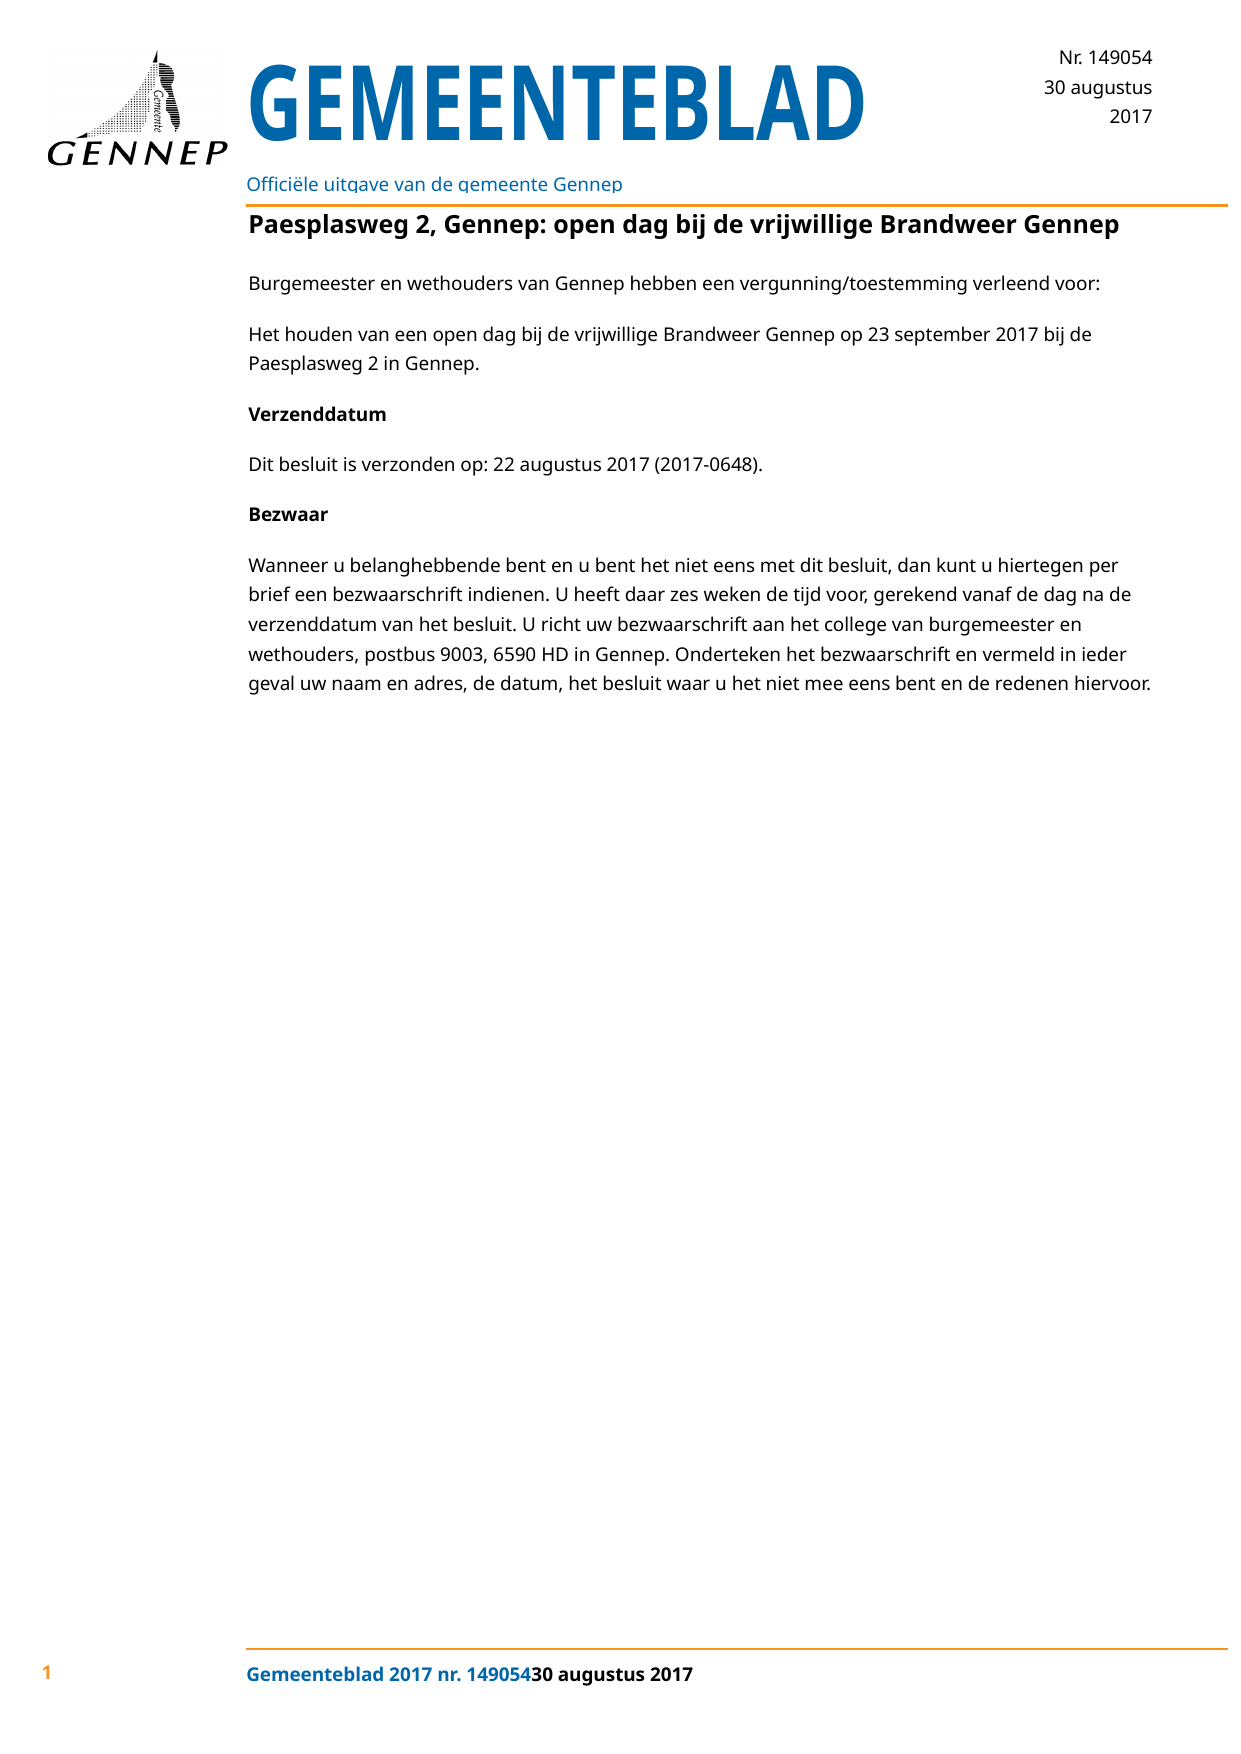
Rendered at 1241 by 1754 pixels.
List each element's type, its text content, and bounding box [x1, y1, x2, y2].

text Verzenddatum [248, 401, 1152, 426]
picture [41, 47, 231, 172]
text Het houden van een open dag bij de vrijwillige Brandweer Gennep op 23 september 2017 bij de Paesplasweg 2 in Gennep. [248, 321, 1152, 376]
text Burgemeester en wethouders van Gennep hebben een vergunning/toestemming verleend voor: [248, 270, 1152, 296]
text Bezwaar [248, 502, 1152, 527]
text Dit besluit is verzonden op: 22 augustus 2017 (2017-0648). [248, 451, 1152, 477]
text Wanneer u belanghebbende bent en u bent het niet eens met dit besluit, dan kunt u hiertegen per brief een bezwaarschrift indienen. U heeft daar zes weken de tijd voor, gerekend vanaf de dag na de verzenddatum van het besluit. U richt uw bezwaarschrift aan het college van burgemeester en wethouders, postbus 9003, 6590 HD in Gennep. Onderteken het bezwaarschrift en vermeld in ieder geval uw naam en adres, de datum, het besluit waar u het niet mee eens bent en de redenen hiervoor. [248, 552, 1152, 696]
text Paesplasweg 2, Gennep: open dag bij de vrijwillige Brandweer Gennep [248, 207, 1152, 241]
